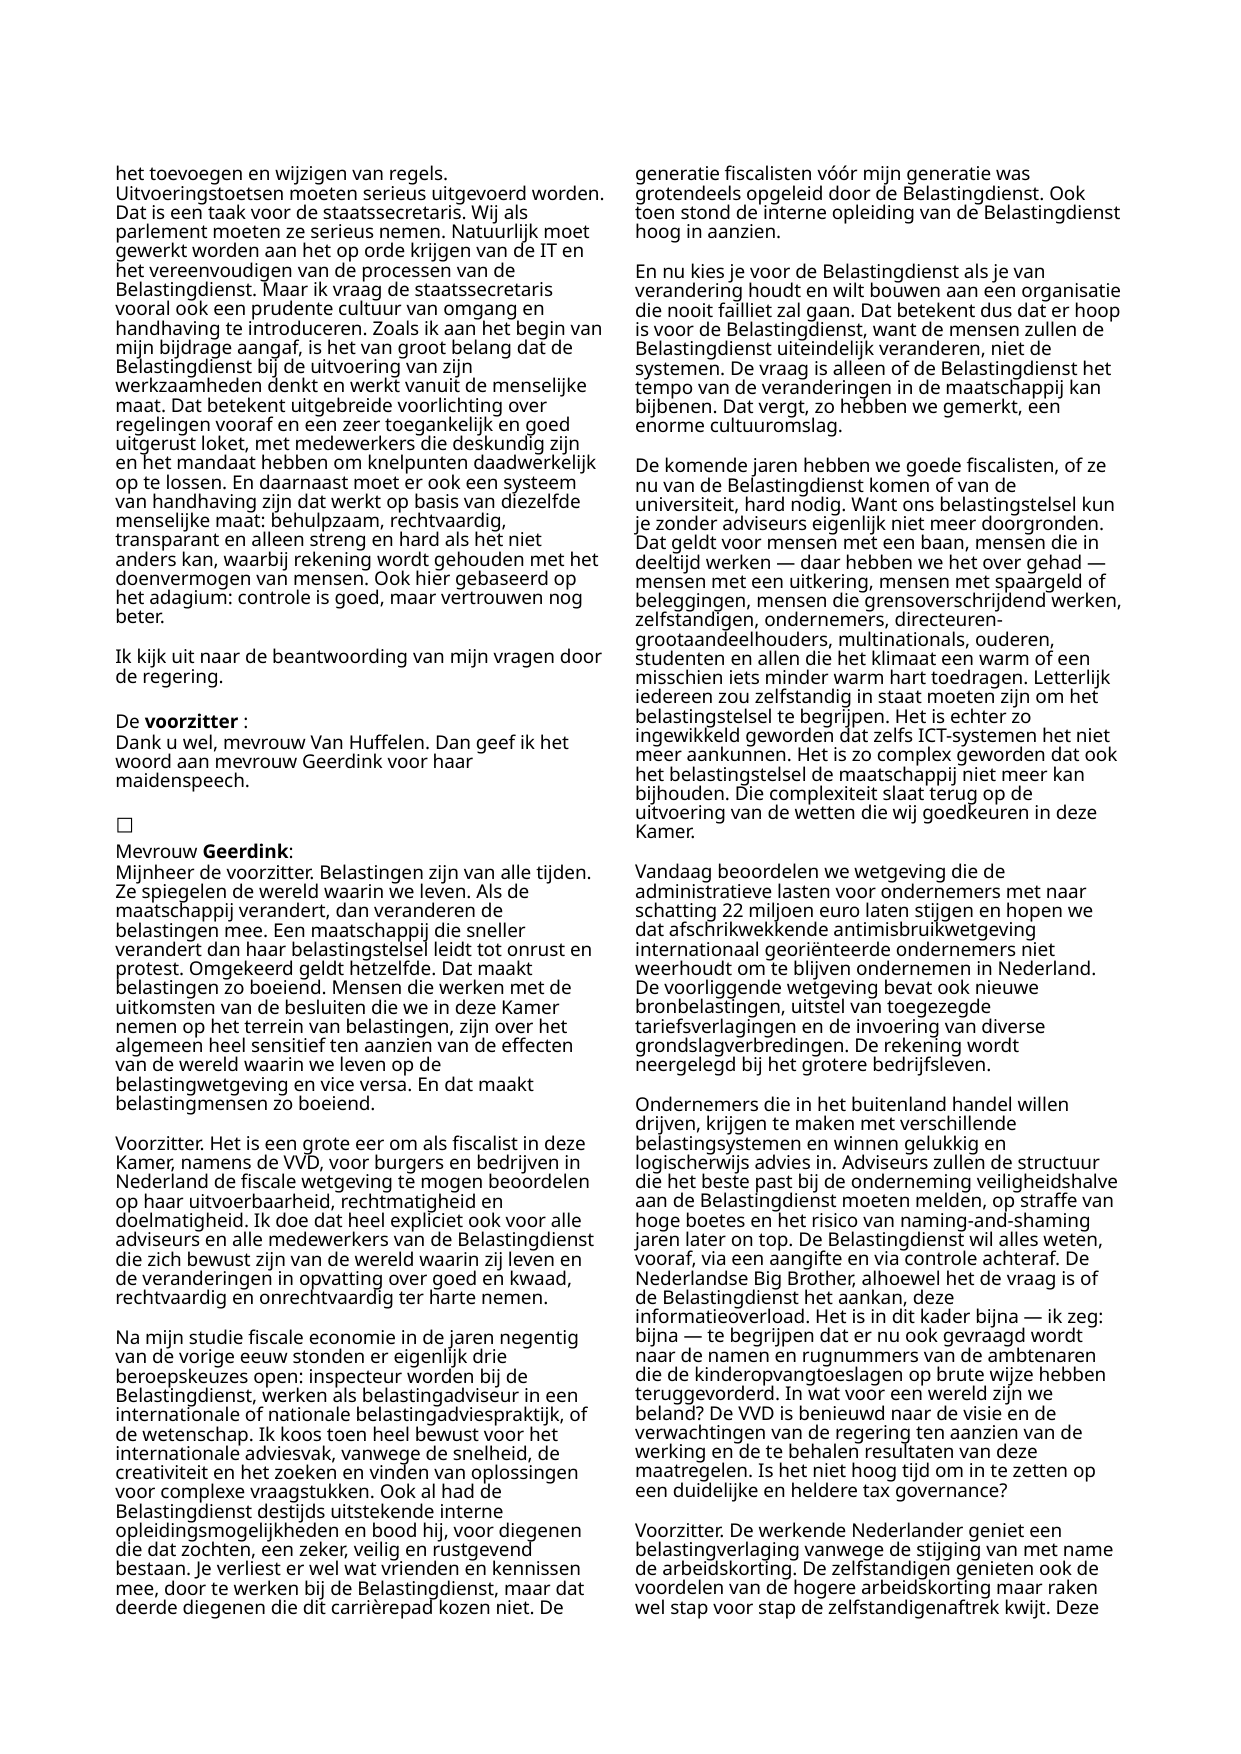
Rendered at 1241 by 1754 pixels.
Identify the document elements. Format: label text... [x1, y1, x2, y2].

text De voorzitter : [115, 708, 605, 734]
text Vandaag beoordelen we wetgeving die de administratieve lasten voor ondernemers met naar schatting 22 miljoen euro laten stijgen en hopen we dat afschrikwekkende antimisbruikwetgeving internationaal georiënteerde ondernemers niet weerhoudt om te blijven ondernemen in Nederland. De voorliggende wetgeving bevat ook nieuwe bronbelastingen, uitstel van toegezegde tariefsverlagingen en de invoering van diverse grondslagverbredingen. De rekening wordt neergelegd bij het grotere bedrijfsleven. [635, 863, 1125, 1075]
text ⬜ [115, 812, 605, 838]
text En nu kies je voor de Belastingdienst als je van verandering houdt en wilt bouwen aan een organisatie die nooit failliet zal gaan. Dat betekent dus dat er hoop is voor de Belastingdienst, want de mensen zullen de Belastingdienst uiteindelijk veranderen, niet de systemen. De vraag is alleen of de Belastingdienst het tempo van de veranderingen in de maatschappij kan bijbenen. Dat vergt, zo hebben we gemerkt, een enorme cultuuromslag. [635, 263, 1125, 437]
text De komende jaren hebben we goede fiscalisten, of ze nu van de Belastingdienst komen of van de universiteit, hard nodig. Want ons belastingstelsel kun je zonder adviseurs eigenlijk niet meer doorgronden. Dat geldt voor mensen met een baan, mensen die in deeltijd werken — daar hebben we het over gehad — mensen met een uitkering, mensen met spaargeld of beleggingen, mensen die grensoverschrijdend werken, zelfstandigen, ondernemers, directeuren-grootaandeelhouders, multinationals, ouderen, studenten en allen die het klimaat een warm of een misschien iets minder warm hart toedragen. Letterlijk iedereen zou zelfstandig in staat moeten zijn om het belastingstelsel te begrijpen. Het is echter zo ingewikkeld geworden dat zelfs ICT-systemen het niet meer aankunnen. Het is zo complex geworden dat ook het belastingstelsel de maatschappij niet meer kan bijhouden. Die complexiteit slaat terug op de uitvoering van de wetten die wij goedkeuren in deze Kamer. [635, 457, 1125, 843]
text Ondernemers die in het buitenland handel willen drijven, krijgen te maken met verschillende belastingsystemen en winnen gelukkig en logischerwijs advies in. Adviseurs zullen de structuur die het beste past bij de onderneming veiligheidshalve aan de Belastingdienst moeten melden, op straffe van hoge boetes en het risico van naming-and-shaming jaren later on top. De Belastingdienst wil alles weten, vooraf, via een aangifte en via controle achteraf. De Nederlandse Big Brother, alhoewel het de vraag is of de Belastingdienst het aankan, deze informatieoverload. Het is in dit kader bijna — ik zeg: bijna — te begrijpen dat er nu ook gevraagd wordt naar de namen en rugnummers van de ambtenaren die de kinderopvangtoeslagen op brute wijze hebben teruggevorderd. In wat voor een wereld zijn we beland? De VVD is benieuwd naar de visie en de verwachtingen van de regering ten aanzien van de werking en de te behalen resultaten van deze maatregelen. Is het niet hoog tijd om in te zetten op een duidelijke en heldere tax governance? [635, 1096, 1125, 1501]
text Na mijn studie fiscale economie in de jaren negentig van de vorige eeuw stonden er eigenlijk drie beroepskeuzes open: inspecteur worden bij de Belastingdienst, werken als belastingadviseur in een internationale of nationale belastingadviespraktijk, of de wetenschap. Ik koos toen heel bewust voor het internationale adviesvak, vanwege de snelheid, de creativiteit en het zoeken en vinden van oplossingen voor complexe vraagstukken. Ook al had de Belastingdienst destijds uitstekende interne opleidingsmogelijkheden en bood hij, voor diegenen die dat zochten, een zeker, veilig en rustgevend bestaan. Je verliest er wel wat vrienden en kennissen mee, door te werken bij de Belastingdienst, maar dat deerde diegenen die dit carrièrepad kozen niet. De [115, 1329, 605, 1618]
text Voorzitter. Het is een grote eer om als fiscalist in deze Kamer, namens de VVD, voor burgers en bedrijven in Nederland de fiscale wetgeving te mogen beoordelen op haar uitvoerbaarheid, rechtmatigheid en doelmatigheid. Ik doe dat heel expliciet ook voor alle adviseurs en alle medewerkers van de Belastingdienst die zich bewust zijn van de wereld waarin zij leven en de veranderingen in opvatting over goed en kwaad, rechtvaardig en onrechtvaardig ter harte nemen. [115, 1135, 605, 1308]
text Ik kijk uit naar de beantwoording van mijn vragen door de regering. [115, 648, 605, 687]
text het toevoegen en wijzigen van regels. Uitvoeringstoetsen moeten serieus uitgevoerd worden. Dat is een taak voor de staatssecretaris. Wij als parlement moeten ze serieus nemen. Natuurlijk moet gewerkt worden aan het op orde krijgen van de IT en het vereenvoudigen van de processen van de Belastingdienst. Maar ik vraag de staatssecretaris vooral ook een prudente cultuur van omgang en handhaving te introduceren. Zoals ik aan het begin van mijn bijdrage aangaf, is het van groot belang dat de Belastingdienst bij de uitvoering van zijn werkzaamheden denkt en werkt vanuit de menselijke maat. Dat betekent uitgebreide voorlichting over regelingen vooraf en een zeer toegankelijk en goed uitgerust loket, met medewerkers die deskundig zijn en het mandaat hebben om knelpunten daadwerkelijk op te lossen. En daarnaast moet er ook een systeem van handhaving zijn dat werkt op basis van diezelfde menselijke maat: behulpzaam, rechtvaardig, transparant en alleen streng en hard als het niet anders kan, waarbij rekening wordt gehouden met het doenvermogen van mensen. Ook hier gebaseerd op het adagium: controle is goed, maar vertrouwen nog beter. [115, 165, 605, 628]
text Mijnheer de voorzitter. Belastingen zijn van alle tijden. Ze spiegelen de wereld waarin we leven. Als de maatschappij verandert, dan veranderen de belastingen mee. Een maatschappij die sneller verandert dan haar belastingstelsel leidt tot onrust en protest. Omgekeerd geldt hetzelfde. Dat maakt belastingen zo boeiend. Mensen die werken met de uitkomsten van de besluiten die we in deze Kamer nemen op het terrein van belastingen, zijn over het algemeen heel sensitief ten aanzien van de effecten van de wereld waarin we leven op de belastingwetgeving en vice versa. En dat maakt belastingmensen zo boeiend. [115, 864, 605, 1114]
text Voorzitter. De werkende Nederlander geniet een belastingverlaging vanwege de stijging van met name de arbeidskorting. De zelfstandigen genieten ook de voordelen van de hogere arbeidskorting maar raken wel stap voor stap de zelfstandigenaftrek kwijt. Deze [635, 1522, 1125, 1618]
text Mevrouw Geerdink: [115, 838, 605, 864]
text Dank u wel, mevrouw Van Huffelen. Dan geef ik het woord aan mevrouw Geerdink voor haar maidenspeech. [115, 734, 605, 791]
text generatie fiscalisten vóór mijn generatie was grotendeels opgeleid door de Belastingdienst. Ook toen stond de interne opleiding van de Belastingdienst hoog in aanzien. [635, 165, 1125, 242]
